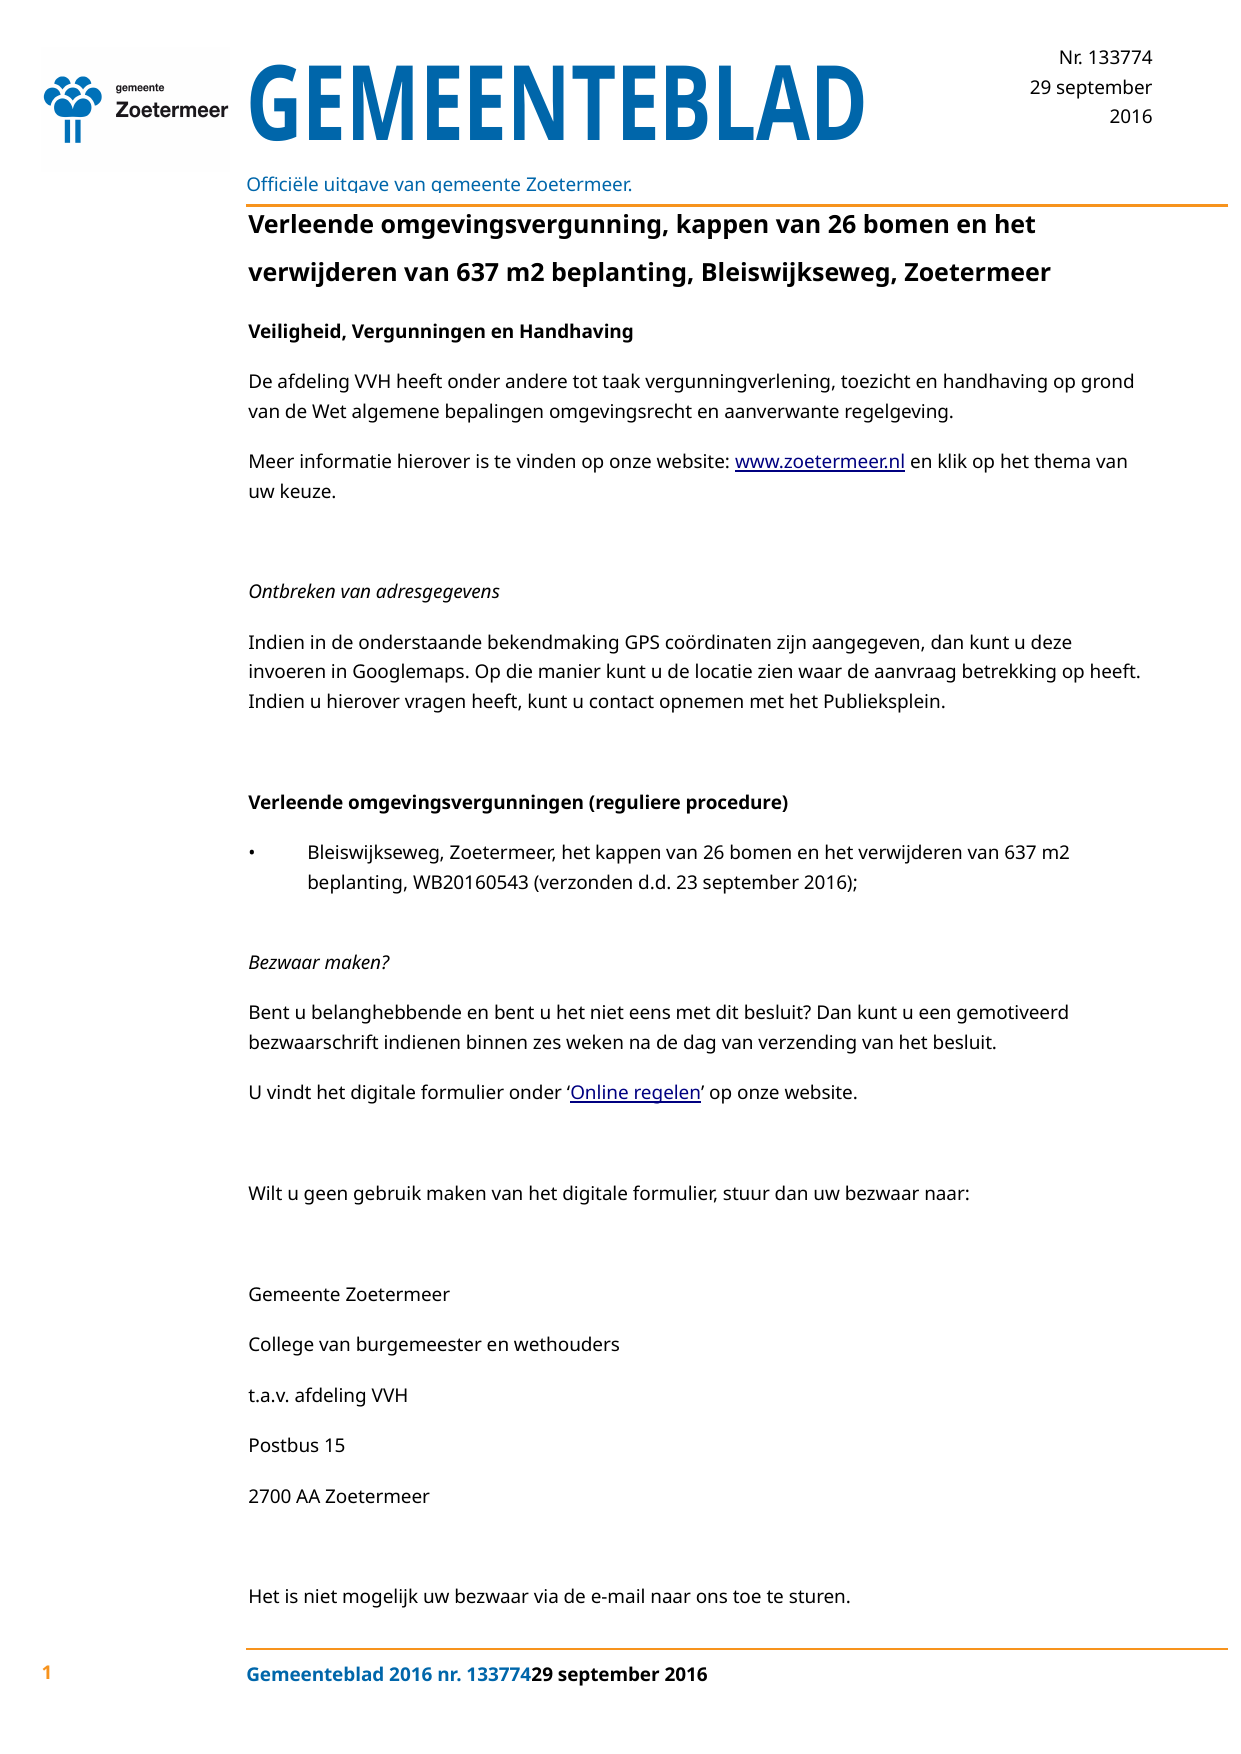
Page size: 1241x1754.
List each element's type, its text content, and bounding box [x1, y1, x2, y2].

picture [41, 47, 231, 172]
text U vindt het digitale formulier onder ‘Online regelen’ op onze website. [248, 1079, 1152, 1105]
text Bent u belanghebbende en bent u het niet eens met dit besluit? Dan kunt u een gemotiveerd bezwaarschrift indienen binnen zes weken na de dag van verzending van het besluit. [248, 999, 1152, 1055]
text Gemeente Zoetermeer [248, 1281, 1152, 1307]
text t.a.v. afdeling VVH [248, 1382, 1152, 1408]
text Veiligheid, Vergunningen en Handhaving [248, 318, 1152, 344]
text College van burgemeester en wethouders [248, 1332, 1152, 1357]
text De afdeling VVH heeft onder andere tot taak vergunningverlening, toezicht en handhaving op grond van de Wet algemene bepalingen omgevingsrecht en aanverwante regelgeving. [248, 368, 1152, 424]
text Ontbreken van adresgegevens [248, 579, 1152, 604]
text Wilt u geen gebruik maken van het digitale formulier, stuur dan uw bezwaar naar: [248, 1180, 1152, 1206]
text Verleende omgevingsvergunningen (reguliere procedure) [248, 789, 1152, 815]
text 2700 AA Zoetermeer [248, 1483, 1152, 1509]
text Postbus 15 [248, 1432, 1152, 1458]
list Bleiswijkseweg, Zoetermeer, het kappen van 26 bomen en het verwijderen van 637 m2 beplanting, WB20160543 (verzonden d.d. 23 september 2016); [248, 839, 1152, 895]
text Verleende omgevingsvergunning, kappen van 26 bomen en het verwijderen van 637 m2 beplanting, Bleiswijkseweg, Zoetermeer [248, 207, 1152, 288]
text Bezwaar maken? [248, 949, 1152, 975]
text Het is niet mogelijk uw bezwaar via de e-mail naar ons toe te sturen. [248, 1584, 1152, 1609]
text Meer informatie hierover is te vinden op onze website: www.zoetermeer.nl en klik op het thema van uw keuze. [248, 448, 1152, 504]
text Indien in de onderstaande bekendmaking GPS coördinaten zijn aangegeven, dan kunt u deze invoeren in Googlemaps. Op die manier kunt u de locatie zien waar de aanvraag betrekking op heeft. Indien u hierover vragen heeft, kunt u contact opnemen met het Publieksplein. [248, 629, 1152, 714]
